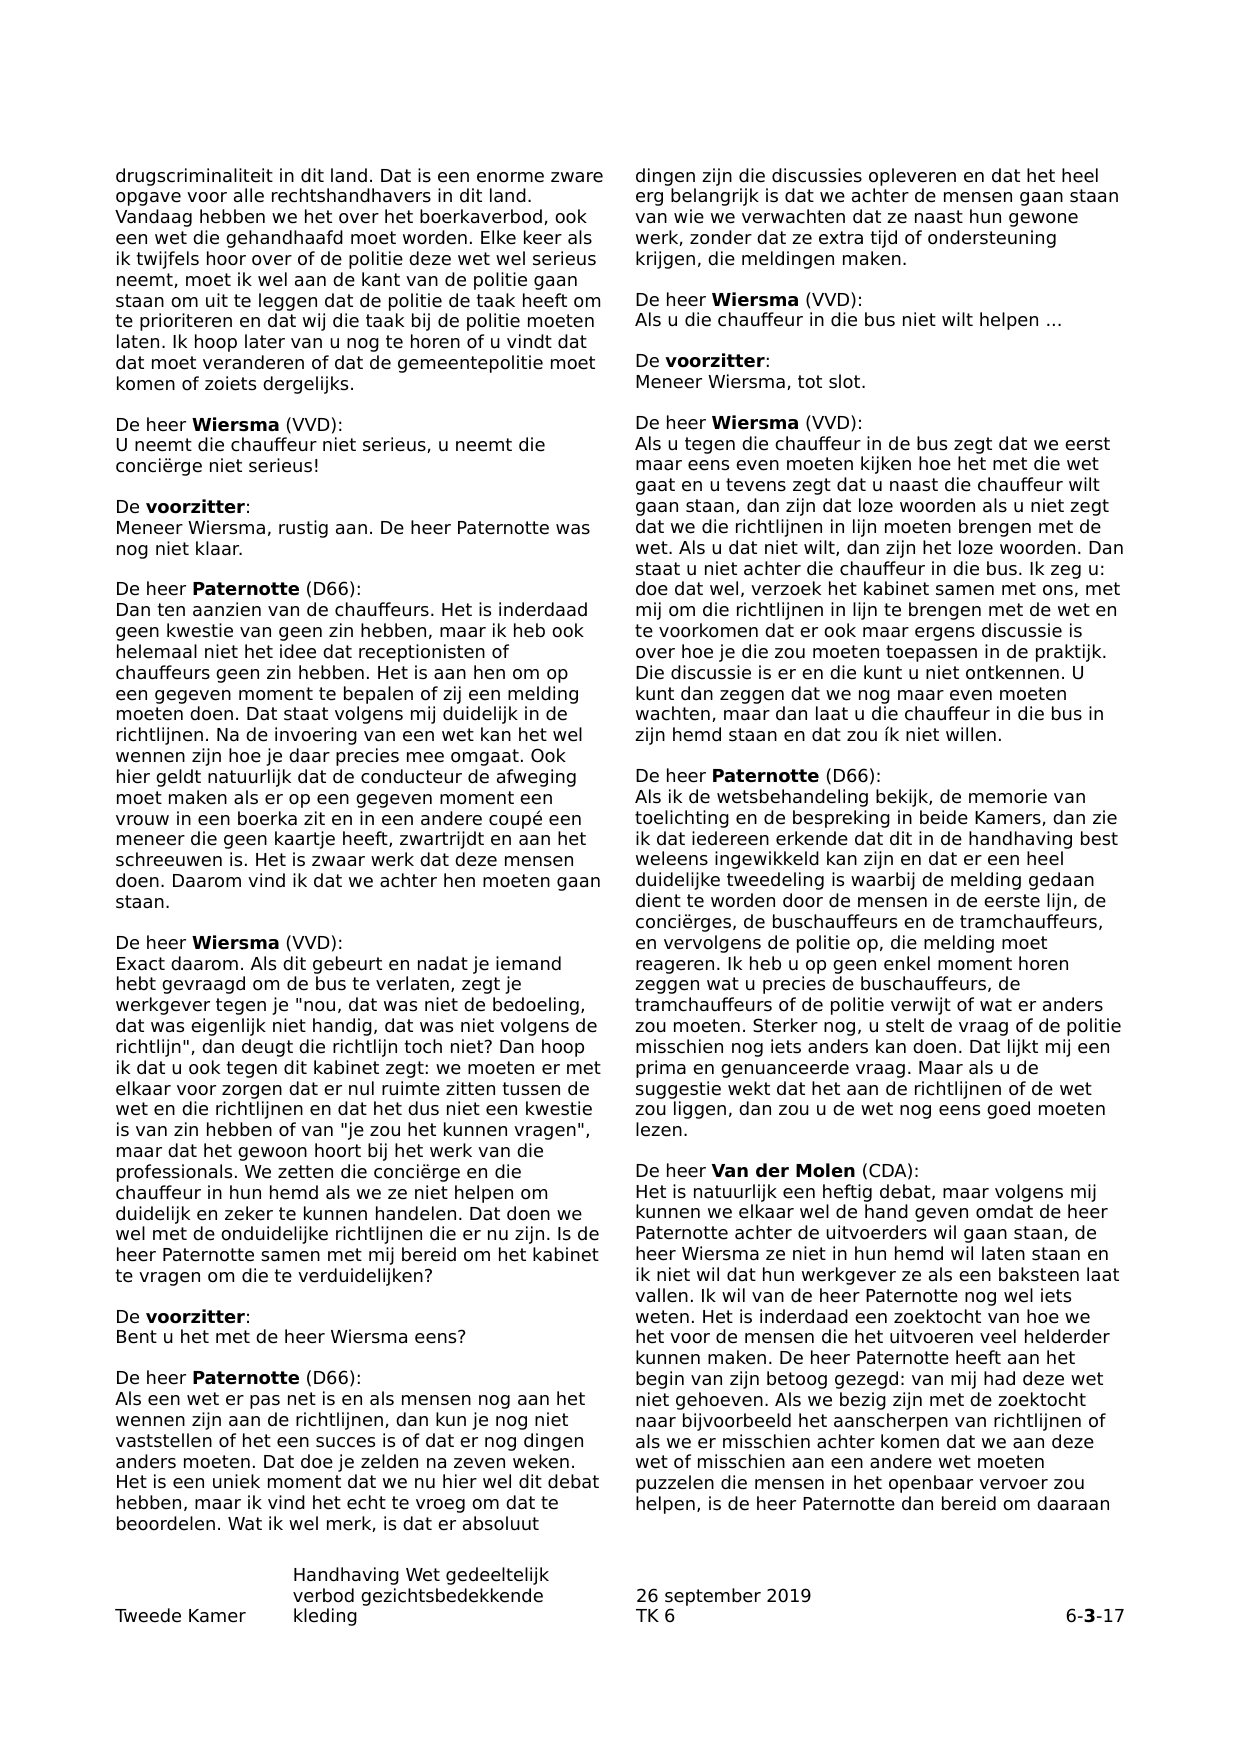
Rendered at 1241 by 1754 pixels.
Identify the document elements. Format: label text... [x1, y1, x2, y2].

text Als ik de wetsbehandeling bekijk, de memorie van toelichting en de bespreking in beide Kamers, dan zie ik dat iedereen erkende dat dit in de handhaving best weleens ingewikkeld kan zijn en dat er een heel duidelijke tweedeling is waarbij de melding gedaan dient te worden door de mensen in de eerste lijn, de conciërges, de buschauffeurs en de tramchauffeurs, en vervolgens de politie op, die melding moet reageren. Ik heb u op geen enkel moment horen zeggen wat u precies de buschauffeurs, de tramchauffeurs of de politie verwijt of wat er anders zou moeten. Sterker nog, u stelt de vraag of de politie misschien nog iets anders kan doen. Dat lijkt mij een prima en genuanceerde vraag. Maar als u de suggestie wekt dat het aan de richtlijnen of de wet zou liggen, dan zou u de wet nog eens goed moeten lezen. [635, 787, 1125, 1141]
text U neemt die chauffeur niet serieus, u neemt die conciërge niet serieus! [115, 435, 605, 477]
text Als u tegen die chauffeur in de bus zegt dat we eerst maar eens even moeten kijken hoe het met die wet gaat en u tevens zegt dat u naast die chauffeur wilt gaan staan, dan zijn dat loze woorden als u niet zegt dat we die richtlijnen in lijn moeten brengen met de wet. Als u dat niet wilt, dan zijn het loze woorden. Dan staat u niet achter die chauffeur in die bus. Ik zeg u: doe dat wel, verzoek het kabinet samen met ons, met mij om die richtlijnen in lijn te brengen met de wet en te voorkomen dat er ook maar ergens discussie is over hoe je die zou moeten toepassen in de praktijk. Die discussie is er en die kunt u niet ontkennen. U kunt dan zeggen dat we nog maar even moeten wachten, maar dan laat u die chauffeur in die bus in zijn hemd staan en dat zou ík niet willen. [635, 433, 1125, 746]
text Het is natuurlijk een heftig debat, maar volgens mij kunnen we elkaar wel de hand geven omdat de heer Paternotte achter de uitvoerders wil gaan staan, de heer Wiersma ze niet in hun hemd wil laten staan en ik niet wil dat hun werkgever ze als een baksteen laat vallen. Ik wil van de heer Paternotte nog wel iets weten. Het is inderdaad een zoektocht van hoe we het voor de mensen die het uitvoeren veel helderder kunnen maken. De heer Paternotte heeft aan het begin van zijn betoog gezegd: van mij had deze wet niet gehoeven. Als we bezig zijn met de zoektocht naar bijvoorbeeld het aanscherpen van richtlijnen of als we er misschien achter komen dat we aan deze wet of misschien aan een andere wet moeten puzzelen die mensen in het openbaar vervoer zou helpen, is de heer Paternotte dan bereid om daaraan [635, 1181, 1125, 1515]
text De heer Van der Molen (CDA): [635, 1161, 1125, 1181]
text De heer Paternotte (D66): [115, 1368, 605, 1389]
text De voorzitter: [115, 497, 605, 518]
text drugscriminaliteit in dit land. Dat is een enorme zware opgave voor alle rechtshandhavers in dit land. Vandaag hebben we het over het boerkaverbod, ook een wet die gehandhaafd moet worden. Elke keer als ik twijfels hoor over of de politie deze wet wel serieus neemt, moet ik wel aan de kant van de politie gaan staan om uit te leggen dat de politie de taak heeft om te prioriteren en dat wij die taak bij de politie moeten laten. Ik hoop later van u nog te horen of u vindt dat dat moet veranderen of dat de gemeentepolitie moet komen of zoiets dergelijks. [115, 165, 605, 394]
text De voorzitter: [115, 1307, 605, 1327]
text De heer Paternotte (D66): [635, 766, 1125, 787]
text De voorzitter: [635, 351, 1125, 372]
text Exact daarom. Als dit gebeurt en nadat je iemand hebt gevraagd om de bus te verlaten, zegt je werkgever tegen je "nou, dat was niet de bedoeling, dat was eigenlijk niet handig, dat was niet volgens de richtlijn", dan deugt die richtlijn toch niet? Dan hoop ik dat u ook tegen dit kabinet zegt: we moeten er met elkaar voor zorgen dat er nul ruimte zitten tussen de wet en die richtlijnen en dat het dus niet een kwestie is van zin hebben of van "je zou het kunnen vragen", maar dat het gewoon hoort bij het werk van die professionals. We zetten die conciërge en die chauffeur in hun hemd als we ze niet helpen om duidelijk en zeker te kunnen handelen. Dat doen we wel met de onduidelijke richtlijnen die er nu zijn. Is de heer Paternotte samen met mij bereid om het kabinet te vragen om die te verduidelijken? [115, 953, 605, 1287]
text De heer Wiersma (VVD): [635, 289, 1125, 310]
text De heer Wiersma (VVD): [635, 413, 1125, 433]
text Meneer Wiersma, rustig aan. De heer Paternotte was nog niet klaar. [115, 518, 605, 559]
text Bent u het met de heer Wiersma eens? [115, 1327, 605, 1348]
text Meneer Wiersma, tot slot. [635, 372, 1125, 393]
text De heer Paternotte (D66): [115, 579, 605, 600]
text Als u die chauffeur in die bus niet wilt helpen ... [635, 310, 1125, 331]
text Dan ten aanzien van de chauffeurs. Het is inderdaad geen kwestie van geen zin hebben, maar ik heb ook helemaal niet het idee dat receptionisten of chauffeurs geen zin hebben. Het is aan hen om op een gegeven moment te bepalen of zij een melding moeten doen. Dat staat volgens mij duidelijk in de richtlijnen. Na de invoering van een wet kan het wel wennen zijn hoe je daar precies mee omgaat. Ook hier geldt natuurlijk dat de conducteur de afweging moet maken als er op een gegeven moment een vrouw in een boerka zit en in een andere coupé een meneer die geen kaartje heeft, zwartrijdt en aan het schreeuwen is. Het is zwaar werk dat deze mensen doen. Daarom vind ik dat we achter hen moeten gaan staan. [115, 600, 605, 912]
text Als een wet er pas net is en als mensen nog aan het wennen zijn aan de richtlijnen, dan kun je nog niet vaststellen of het een succes is of dat er nog dingen anders moeten. Dat doe je zelden na zeven weken. Het is een uniek moment dat we nu hier wel dit debat hebben, maar ik vind het echt te vroeg om dat te beoordelen. Wat ik wel merk, is dat er absoluut [115, 1389, 605, 1535]
text De heer Wiersma (VVD): [115, 414, 605, 435]
text dingen zijn die discussies opleveren en dat het heel erg belangrijk is dat we achter de mensen gaan staan van wie we verwachten dat ze naast hun gewone werk, zonder dat ze extra tijd of ondersteuning krijgen, die meldingen maken. [635, 165, 1125, 269]
text De heer Wiersma (VVD): [115, 932, 605, 953]
